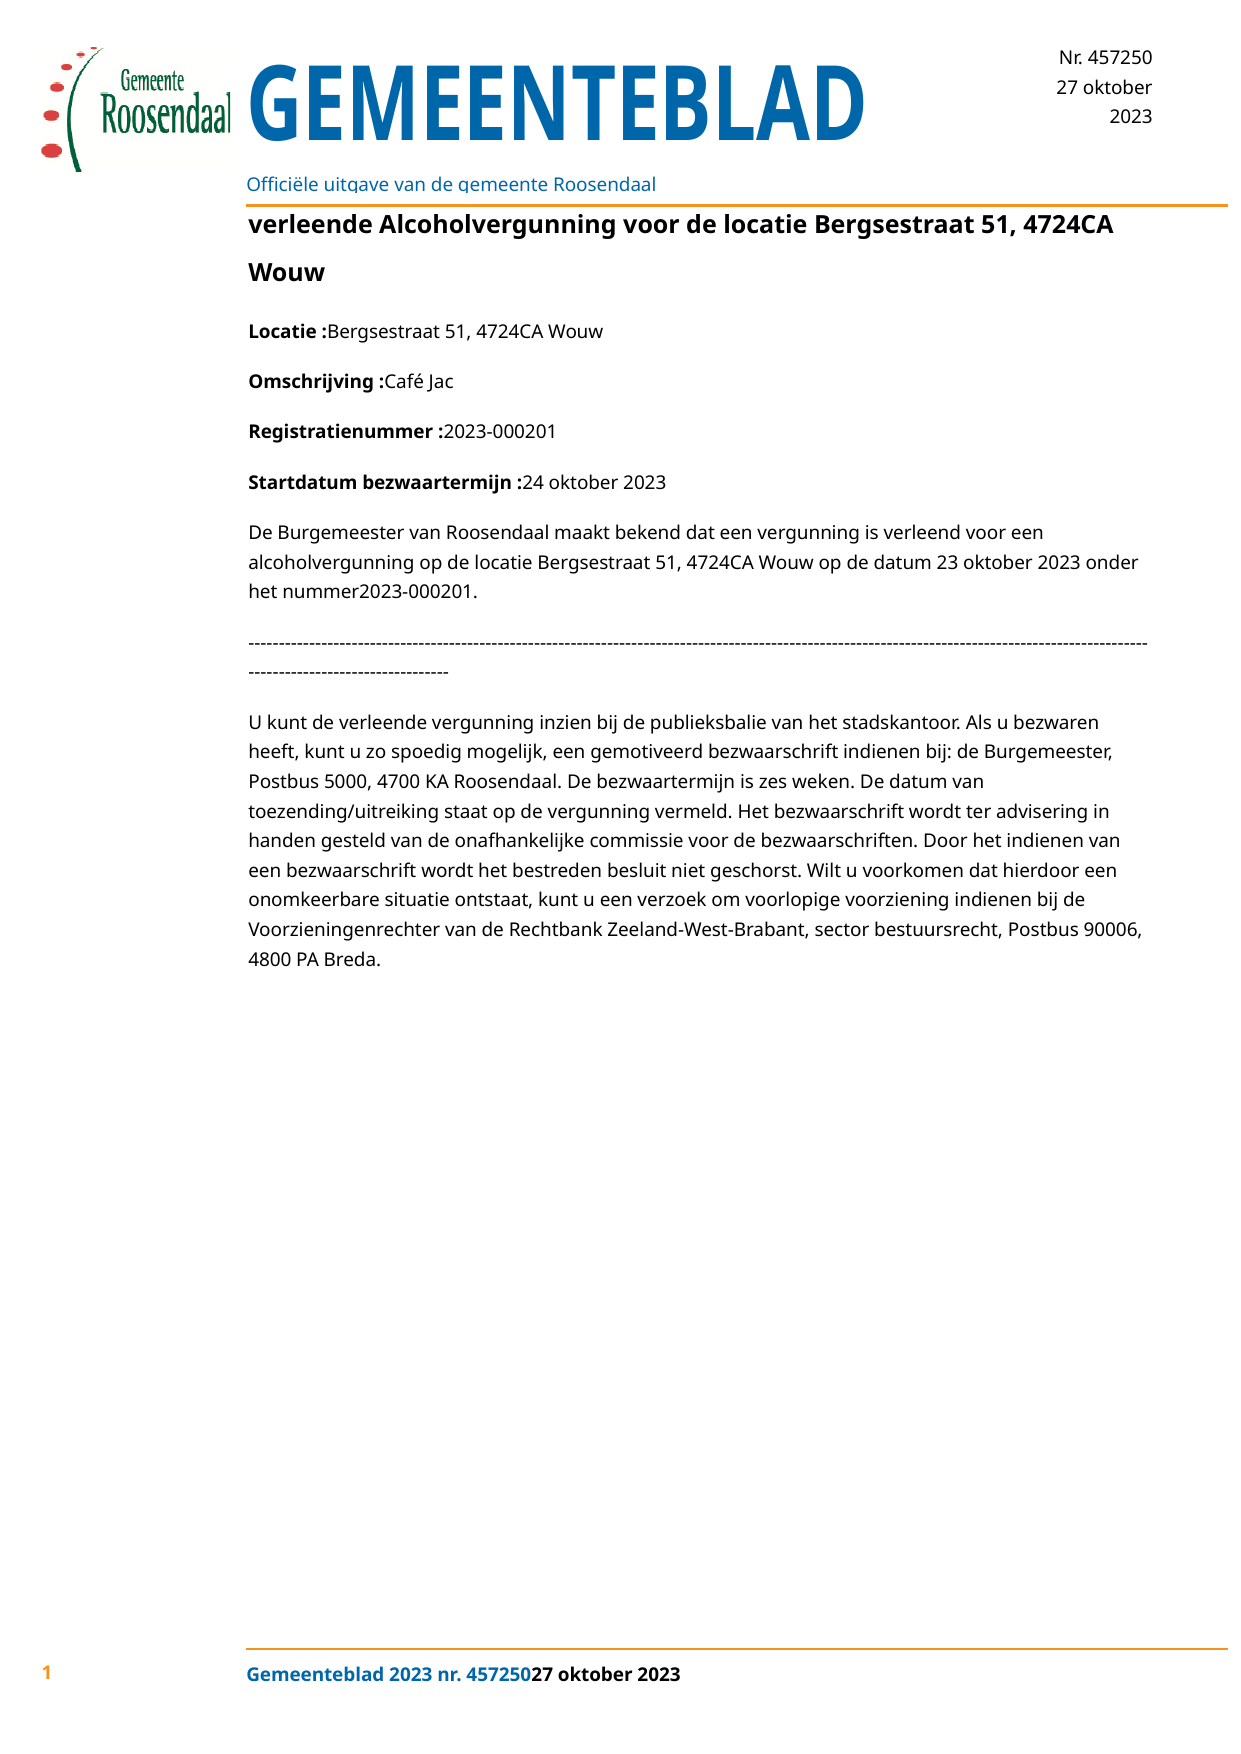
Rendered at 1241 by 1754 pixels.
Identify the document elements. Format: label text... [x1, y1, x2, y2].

text verleende Alcoholvergunning voor de locatie Bergsestraat 51, 4724CA Wouw [248, 207, 1152, 288]
text Registratienummer :2023-000201 [248, 419, 1152, 444]
text U kunt de verleende vergunning inzien bij de publieksbalie van het stadskantoor. Als u bezwaren heeft, kunt u zo spoedig mogelijk, een gemotiveerd bezwaarschrift indienen bij: de Burgemeester, Postbus 5000, 4700 KA Roosendaal. De bezwaartermijn is zes weken. De datum van toezending/uitreiking staat op de vergunning vermeld. Het bezwaarschrift wordt ter advisering in handen gesteld van de onafhankelijke commissie voor de bezwaarschriften. Door het indienen van een bezwaarschrift wordt het bestreden besluit niet geschorst. Wilt u voorkomen dat hierdoor een onomkeerbare situatie ontstaat, kunt u een verzoek om voorlopige voorziening indienen bij de Voorzieningenrechter van de Rechtbank Zeeland-West-Brabant, sector bestuursrecht, Postbus 90006, 4800 PA Breda. [248, 709, 1152, 972]
picture [41, 47, 231, 172]
text Omschrijving :Café Jac [248, 368, 1152, 394]
text Locatie :Bergsestraat 51, 4724CA Wouw [248, 318, 1152, 344]
text ------------------------------------------------------------------------------------------------------------------------------------------------------------------------------------- [248, 629, 1152, 684]
text De Burgemeester van Roosendaal maakt bekend dat een vergunning is verleend voor een alcoholvergunning op de locatie Bergsestraat 51, 4724CA Wouw op de datum 23 oktober 2023 onder het nummer2023-000201. [248, 519, 1152, 604]
text Startdatum bezwaartermijn :24 oktober 2023 [248, 469, 1152, 495]
